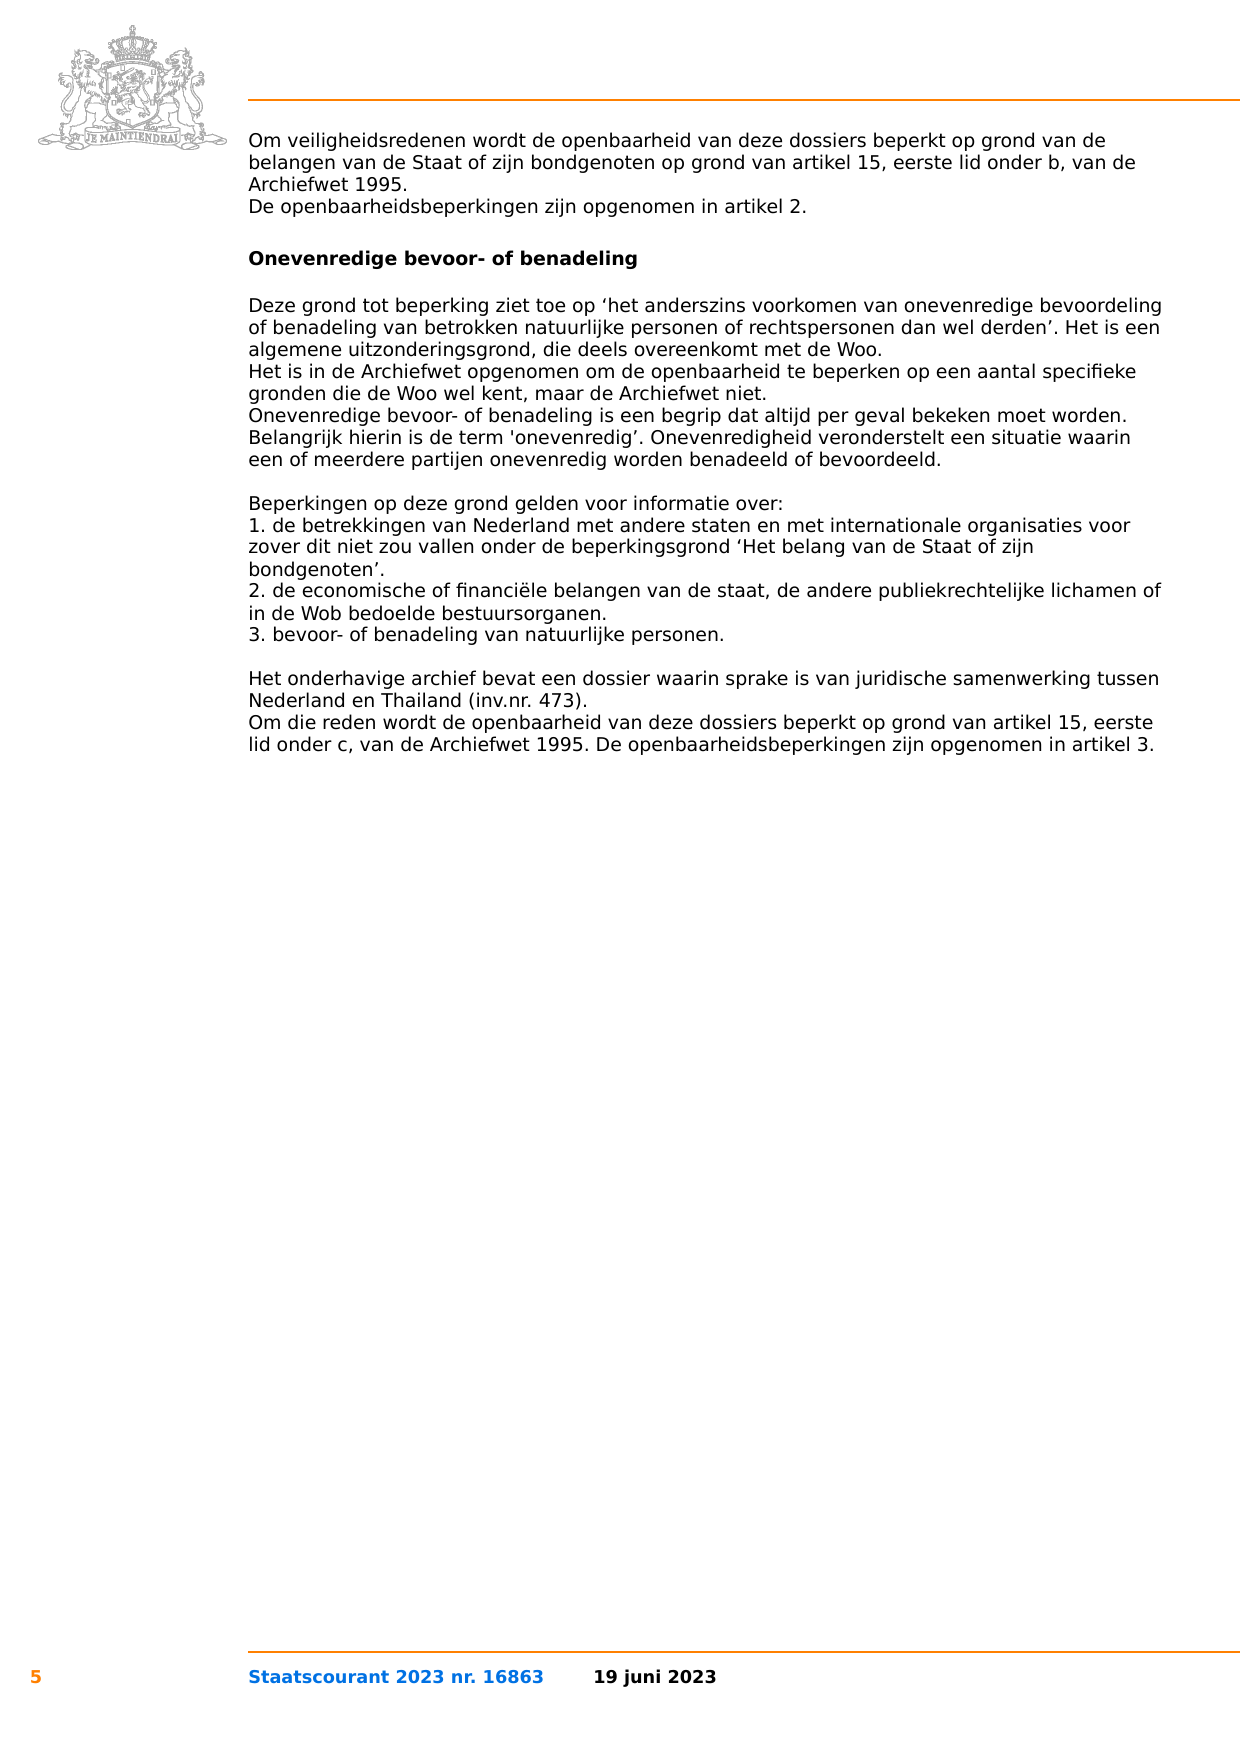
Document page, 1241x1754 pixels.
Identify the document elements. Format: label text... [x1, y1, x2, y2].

text 3. bevoor- of benadeling van natuurlijke personen. [248, 624, 1163, 646]
picture [38, 25, 227, 150]
subtitle Onevenredige bevoor- of benadeling [248, 248, 1163, 270]
text Beperkingen op deze grond gelden voor informatie over: [248, 492, 1163, 514]
text Onevenredige bevoor- of benadeling is een begrip dat altijd per geval bekeken moet worden. Belangrijk hierin is de term 'onevenredig’. Onevenredigheid veronderstelt een situatie waarin een of meerdere partijen onevenredig worden benadeeld of bevoordeeld. [248, 405, 1163, 471]
text Het is in de Archiefwet opgenomen om de openbaarheid te beperken op een aantal specifieke gronden die de Woo wel kent, maar de Archiefwet niet. [248, 361, 1163, 405]
text 2. de economische of financiële belangen van de staat, de andere publiekrechtelijke lichamen of in de Wob bedoelde bestuursorganen. [248, 580, 1163, 624]
text Om die reden wordt de openbaarheid van deze dossiers beperkt op grond van artikel 15, eerste lid onder c, van de Archiefwet 1995. De openbaarheidsbeperkingen zijn opgenomen in artikel 3. [248, 712, 1163, 756]
text 1. de betrekkingen van Nederland met andere staten en met internationale organisaties voor zover dit niet zou vallen onder de beperkingsgrond ‘Het belang van de Staat of zijn bondgenoten’. [248, 514, 1163, 580]
text Deze grond tot beperking ziet toe op ‘het anderszins voorkomen van onevenredige bevoordeling of benadeling van betrokken natuurlijke personen of rechtspersonen dan wel derden’. Het is een algemene uitzonderingsgrond, die deels overeenkomt met de Woo. [248, 295, 1163, 361]
text Het onderhavige archief bevat een dossier waarin sprake is van juridische samenwerking tussen Nederland en Thailand (inv.nr. 473). [248, 668, 1163, 712]
text De openbaarheidsbeperkingen zijn opgenomen in artikel 2. [248, 196, 1163, 218]
text Om veiligheidsredenen wordt de openbaarheid van deze dossiers beperkt op grond van de belangen van de Staat of zijn bondgenoten op grond van artikel 15, eerste lid onder b, van de Archiefwet 1995. [248, 130, 1163, 196]
